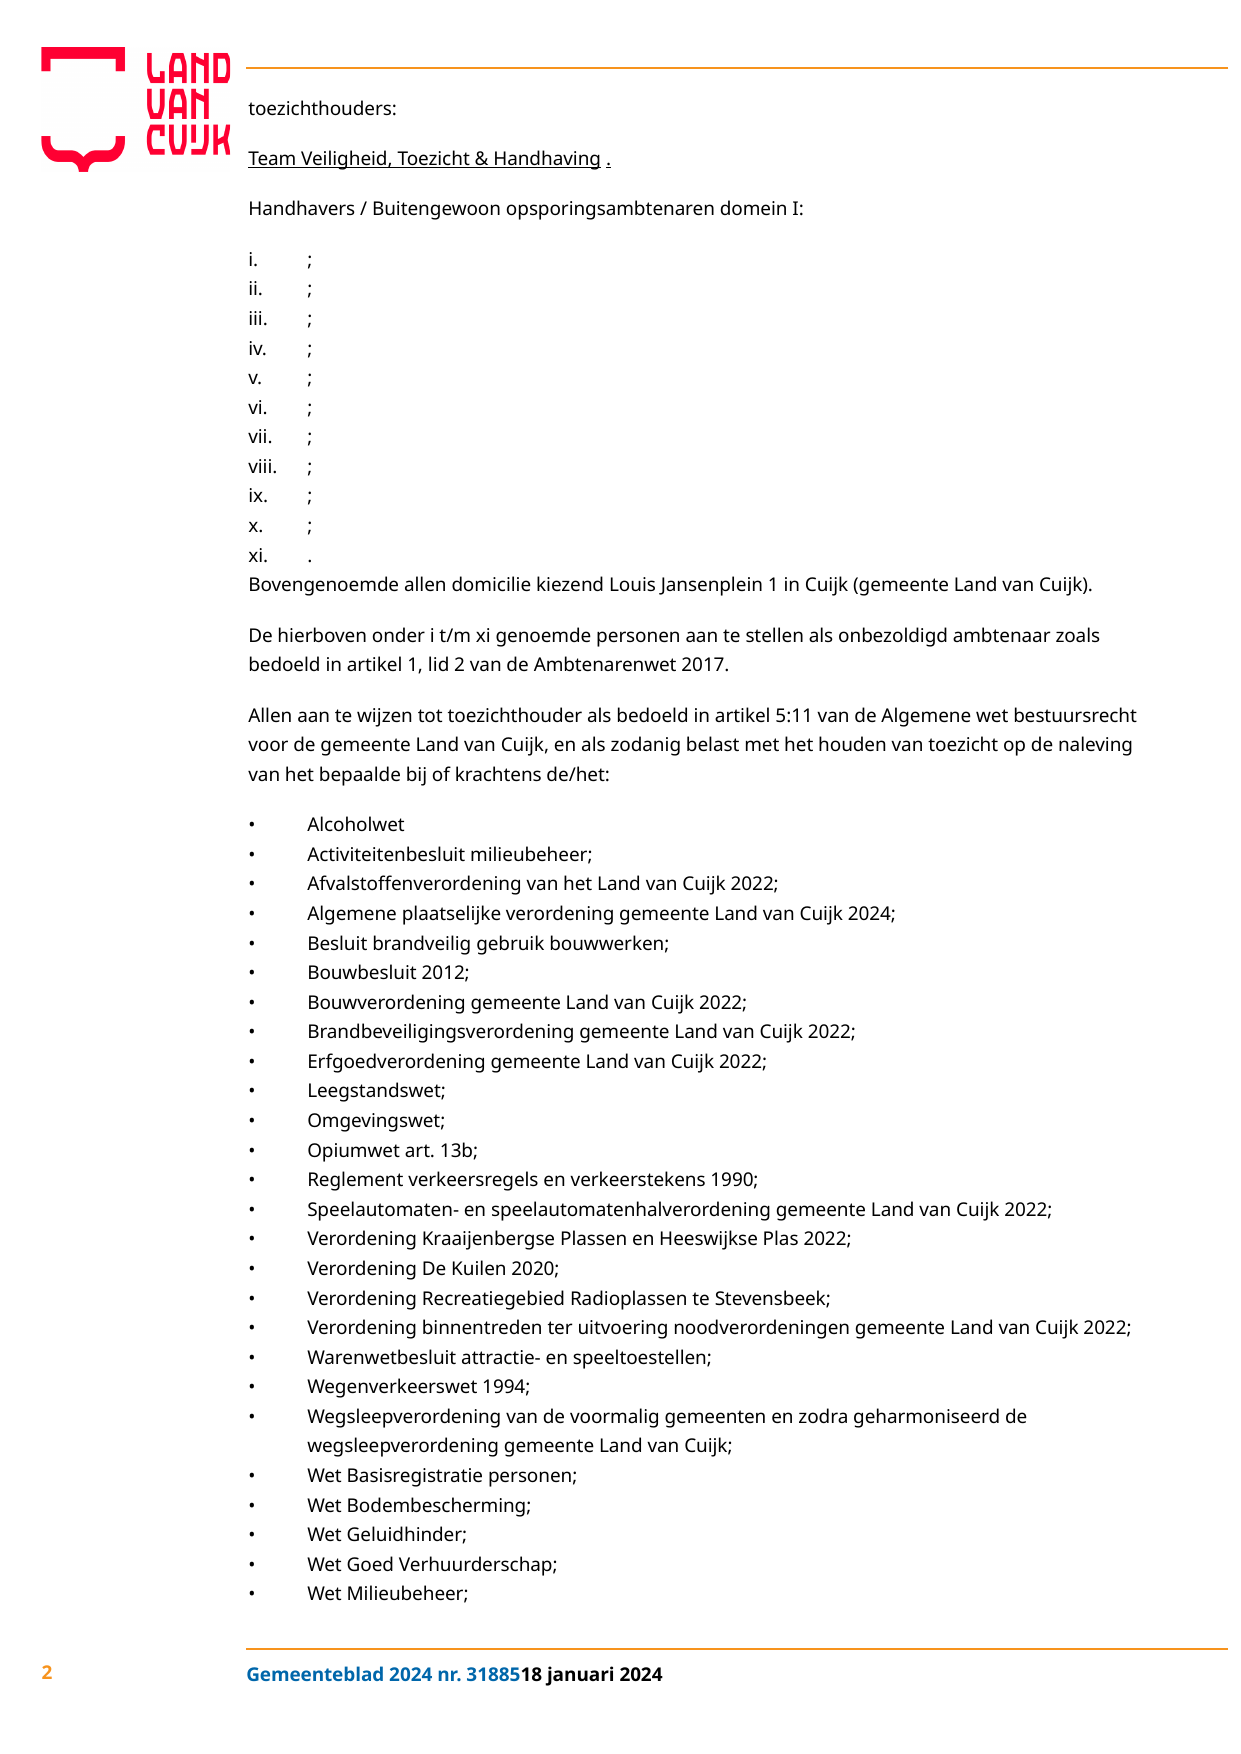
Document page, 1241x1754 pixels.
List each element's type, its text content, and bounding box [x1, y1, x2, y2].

list ; [248, 483, 1152, 508]
text Allen aan te wijzen tot toezichthouder als bedoeld in artikel 5:11 van de Algemene wet bestuursrecht voor de gemeente Land van Cuijk, en als zodanig belast met het houden van toezicht op de naleving van het bepaalde bij of krachtens de/het: [248, 702, 1152, 787]
text toezichthouders: [248, 95, 1152, 121]
text Handhavers / Buitengewoon opsporingsambtenaren domein I: [248, 196, 1152, 221]
list ; [248, 423, 1152, 449]
text De hierboven onder i t/m xi genoemde personen aan te stellen als onbezoldigd ambtenaar zoals bedoeld in artikel 1, lid 2 van de Ambtenarenwet 2017. [248, 622, 1152, 677]
list Leegstandswet; [248, 1078, 1152, 1103]
list Bouwbesluit 2012; [248, 959, 1152, 985]
list Warenwetbesluit attractie- en speeltoestellen; [248, 1344, 1152, 1370]
list ; [248, 512, 1152, 538]
picture [41, 47, 231, 172]
list Omgevingswet; [248, 1107, 1152, 1133]
list ; [248, 335, 1152, 361]
text Team Veiligheid, Toezicht & Handhaving . [248, 145, 1152, 171]
list Activiteitenbesluit milieubeheer; [248, 841, 1152, 867]
list Wet Basisregistratie personen; [248, 1462, 1152, 1488]
list ; [248, 246, 1152, 272]
list Wet Bodembescherming; [248, 1492, 1152, 1518]
list Wegsleepverordening van de voormalig gemeenten en zodra geharmoniseerd de wegsleepverordening gemeente Land van Cuijk; [248, 1403, 1152, 1458]
list . [248, 542, 1152, 568]
list Brandbeveiligingsverordening gemeente Land van Cuijk 2022; [248, 1018, 1152, 1044]
list Wet Milieubeheer; [248, 1581, 1152, 1606]
list Besluit brandveilig gebruik bouwwerken; [248, 930, 1152, 956]
list ; [248, 305, 1152, 331]
list Verordening De Kuilen 2020; [248, 1255, 1152, 1281]
list Speelautomaten- en speelautomatenhalverordening gemeente Land van Cuijk 2022; [248, 1196, 1152, 1222]
list ; [248, 364, 1152, 390]
list Erfgoedverordening gemeente Land van Cuijk 2022; [248, 1048, 1152, 1074]
list Verordening Kraaijenbergse Plassen en Heeswijkse Plas 2022; [248, 1226, 1152, 1251]
list Algemene plaatselijke verordening gemeente Land van Cuijk 2024; [248, 900, 1152, 926]
list Wet Goed Verhuurderschap; [248, 1551, 1152, 1577]
list Bouwverordening gemeente Land van Cuijk 2022; [248, 989, 1152, 1015]
list Verordening Recreatiegebied Radioplassen te Stevensbeek; [248, 1285, 1152, 1311]
list ; [248, 276, 1152, 301]
list Alcoholwet [248, 811, 1152, 837]
text Bovengenoemde allen domicilie kiezend Louis Jansenplein 1 in Cuijk (gemeente Land van Cuijk). [248, 571, 1152, 597]
list Verordening binnentreden ter uitvoering noodverordeningen gemeente Land van Cuijk 2022; [248, 1314, 1152, 1340]
list ; [248, 394, 1152, 420]
list Wegenverkeerswet 1994; [248, 1373, 1152, 1399]
list Afvalstoffenverordening van het Land van Cuijk 2022; [248, 871, 1152, 896]
list Wet Geluidhinder; [248, 1521, 1152, 1547]
list Opiumwet art. 13b; [248, 1137, 1152, 1163]
list ; [248, 453, 1152, 479]
list Reglement verkeersregels en verkeerstekens 1990; [248, 1166, 1152, 1192]
